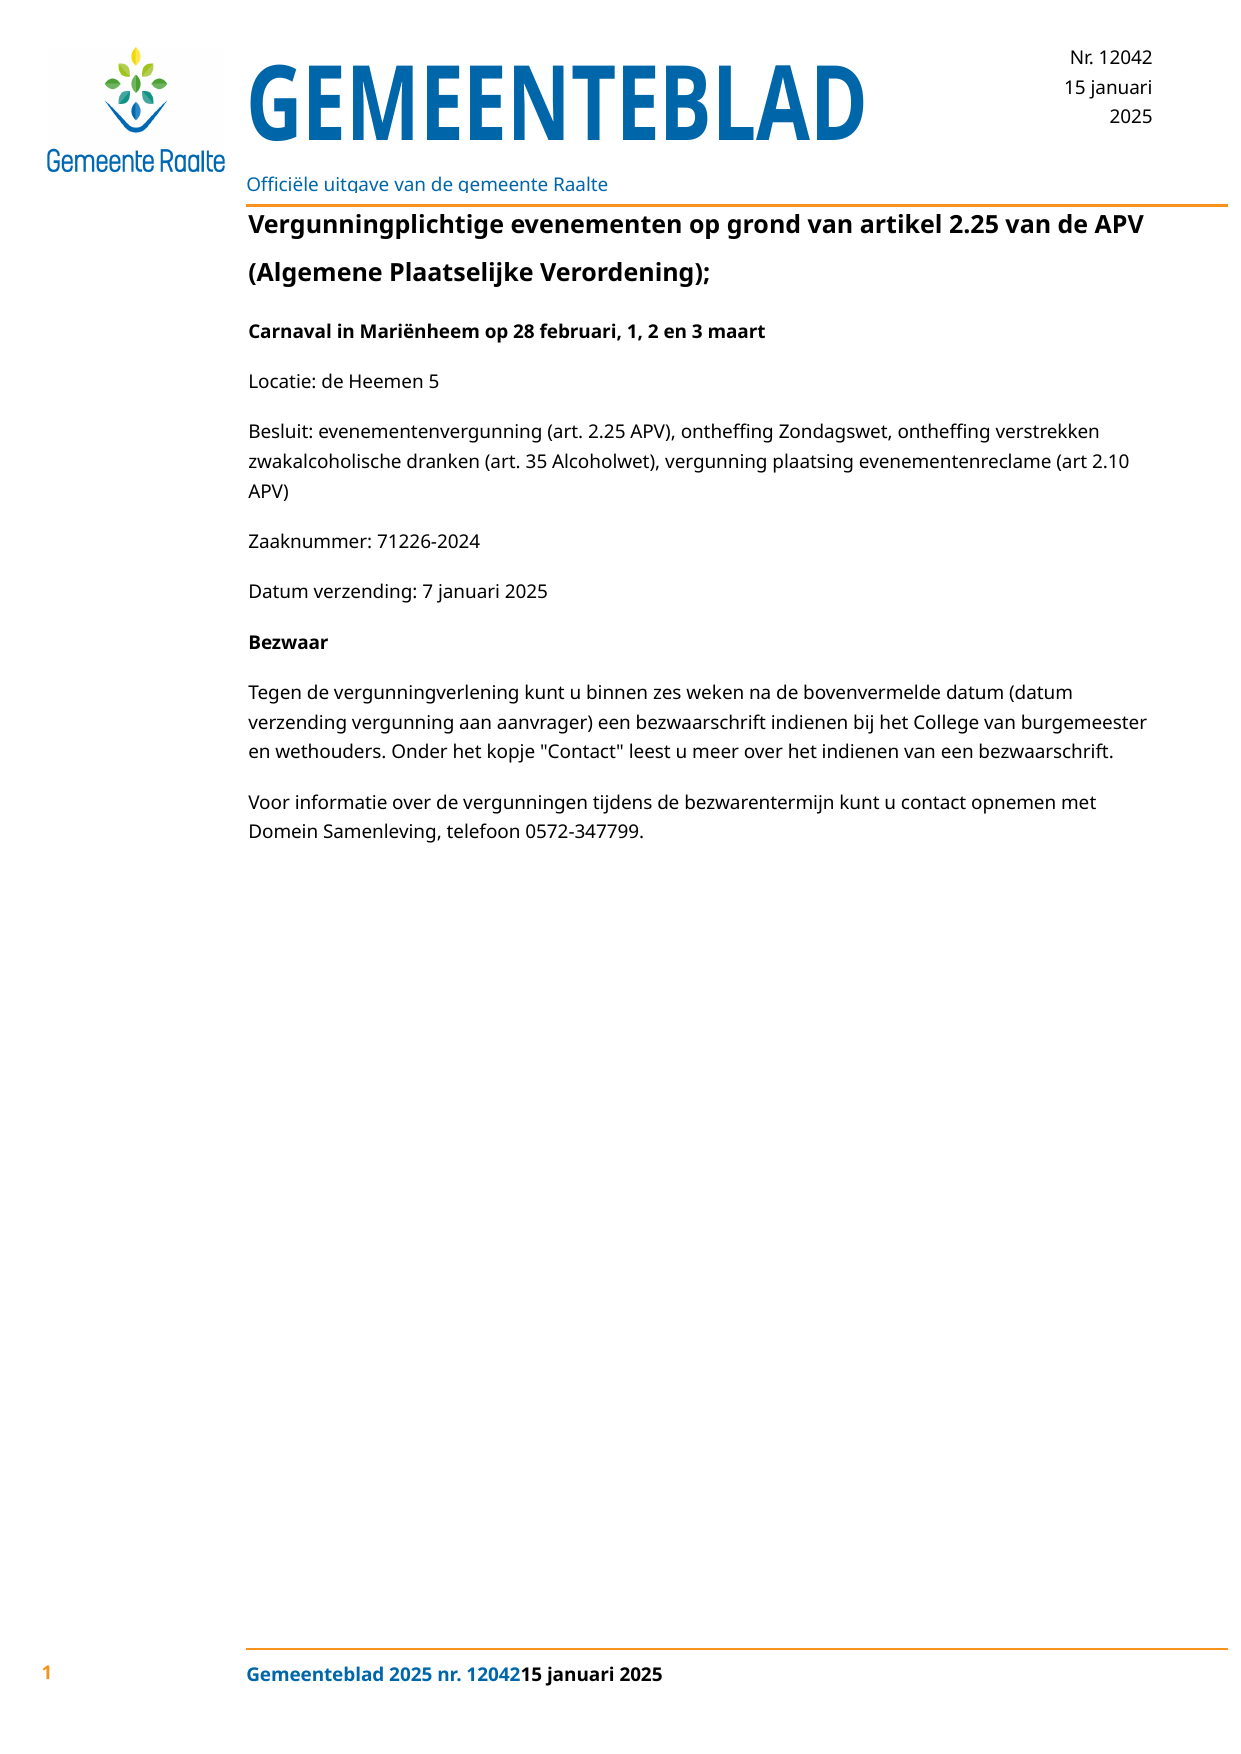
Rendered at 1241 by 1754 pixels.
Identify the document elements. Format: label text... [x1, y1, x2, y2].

text Locatie: de Heemen 5 [248, 368, 1152, 394]
text Tegen de vergunningverlening kunt u binnen zes weken na de bovenvermelde datum (datum verzending vergunning aan aanvrager) een bezwaarschrift indienen bij het College van burgemeester en wethouders. Onder het kopje "Contact" leest u meer over het indienen van een bezwaarschrift. [248, 679, 1152, 764]
text Besluit: evenementenvergunning (art. 2.25 APV), ontheffing Zondagswet, ontheffing verstrekken zwakalcoholische dranken (art. 35 Alcoholwet), vergunning plaatsing evenementenreclame (art 2.10 APV) [248, 419, 1152, 504]
text Vergunningplichtige evenementen op grond van artikel 2.25 van de APV (Algemene Plaatselijke Verordening); [248, 207, 1152, 288]
text Carnaval in Mariënheem op 28 februari, 1, 2 en 3 maart [248, 318, 1152, 344]
text Voor informatie over de vergunningen tijdens de bezwarentermijn kunt u contact opnemen met Domein Samenleving, telefoon 0572-347799. [248, 789, 1152, 844]
text Zaaknummer: 71226-2024 [248, 528, 1152, 554]
picture [41, 47, 231, 172]
text Datum verzending: 7 januari 2025 [248, 579, 1152, 604]
text Bezwaar [248, 629, 1152, 655]
